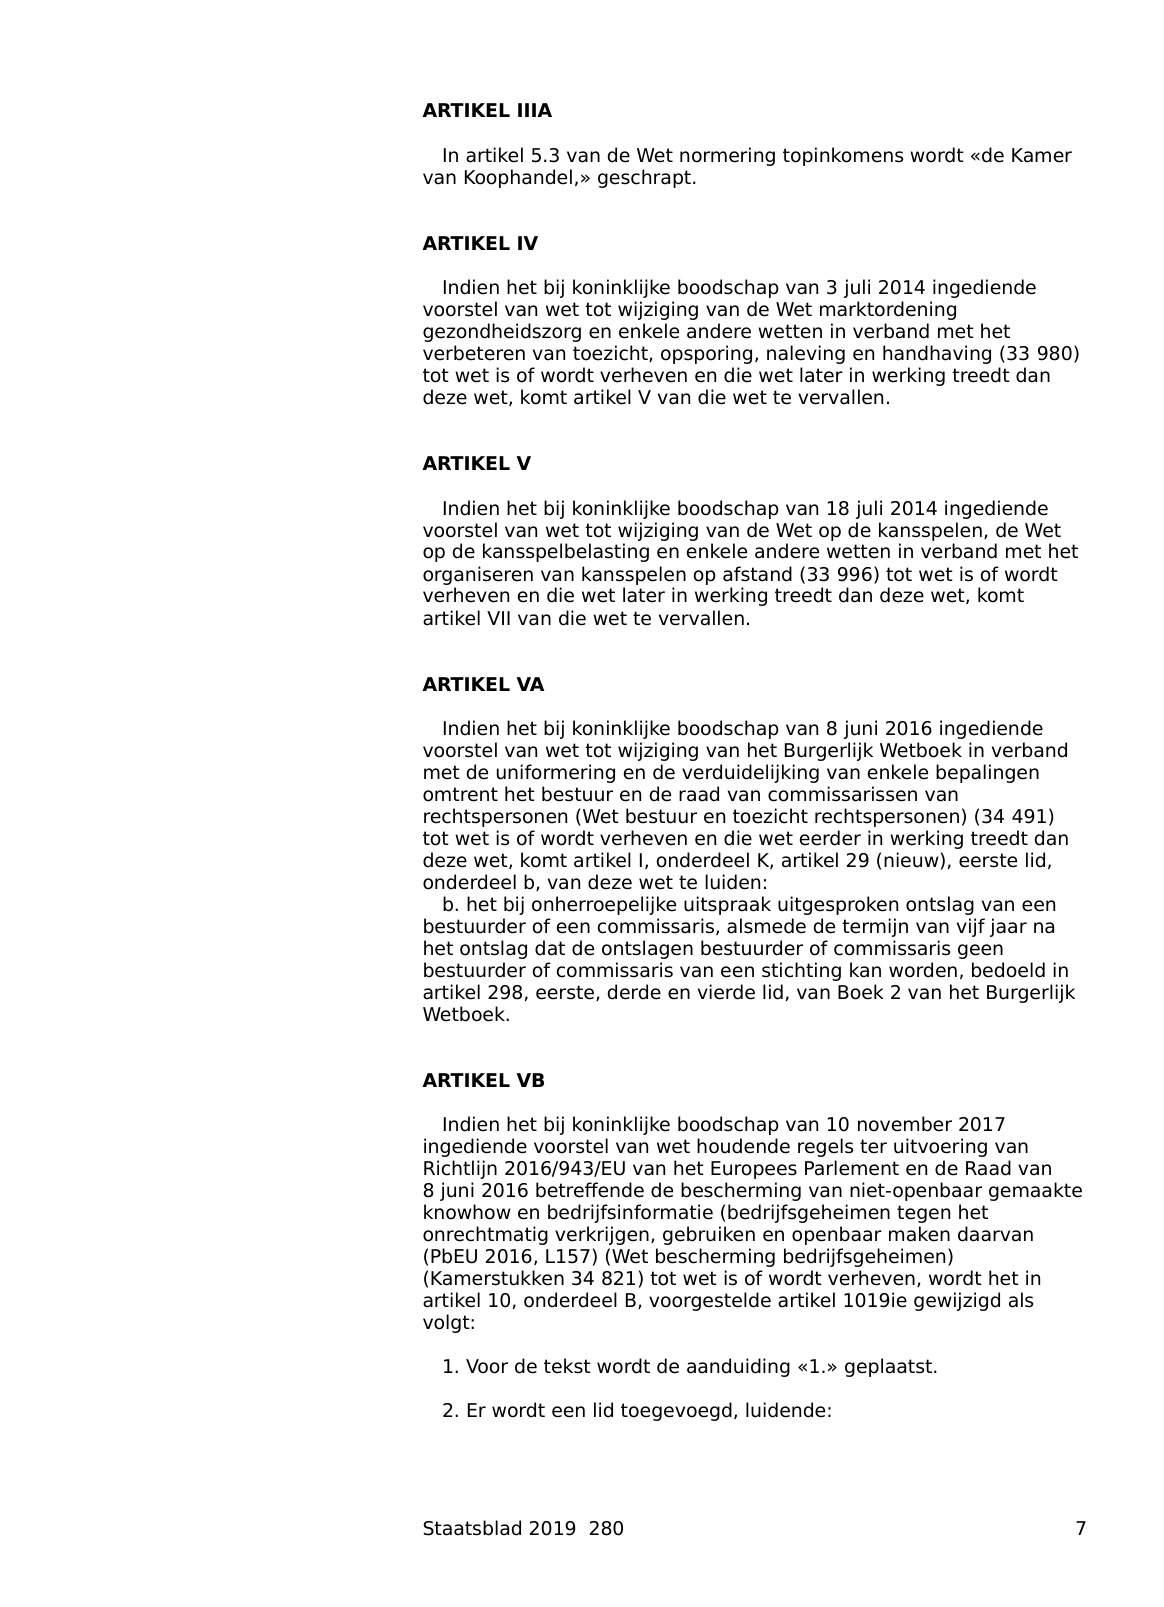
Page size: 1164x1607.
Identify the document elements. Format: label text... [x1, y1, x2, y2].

text Indien het bij koninklijke boodschap van 10 november 2017 ingediende voorstel van wet houdende regels ter uitvoering van Richtlijn 2016/943/EU van het Europees Parlement en de Raad van 8 juni 2016 betreffende de bescherming van niet-openbaar gemaakte knowhow en bedrijfsinformatie (bedrijfsgeheimen tegen het onrechtmatig verkrijgen, gebruiken en openbaar maken daarvan (PbEU 2016, L157) (Wet bescherming bedrijfsgeheimen) (Kamerstukken 34 821) tot wet is of wordt verheven, wordt het in artikel 10, onderdeel B, voorgestelde artikel 1019ie gewijzigd als volgt: [422, 1114, 1087, 1334]
text Indien het bij koninklijke boodschap van 3 juli 2014 ingediende voorstel van wet tot wijziging van de Wet marktordening gezondheidszorg en enkele andere wetten in verband met het verbeteren van toezicht, opsporing, naleving en handhaving (33 980) tot wet is of wordt verheven en die wet later in werking treedt dan deze wet, komt artikel V van die wet te vervallen. [422, 277, 1087, 409]
text 2. Er wordt een lid toegevoegd, luidende: [422, 1400, 1087, 1422]
text 1. Voor de tekst wordt de aanduiding «1.» geplaatst. [422, 1356, 1087, 1378]
text In artikel 5.3 van de Wet normering topinkomens wordt «de Kamer van Koophandel,» geschrapt. [422, 144, 1087, 188]
subtitle ARTIKEL VB [422, 1070, 1087, 1092]
subtitle ARTIKEL IIIA [422, 100, 1087, 122]
text b. het bij onherroepelijke uitspraak uitgesproken ontslag van een bestuurder of een commissaris, alsmede de termijn van vijf jaar na het ontslag dat de ontslagen bestuurder of commissaris geen bestuurder of commissaris van een stichting kan worden, bedoeld in artikel 298, eerste, derde en vierde lid, van Boek 2 van het Burgerlijk Wetboek. [422, 894, 1087, 1026]
subtitle ARTIKEL VA [422, 674, 1087, 696]
text Indien het bij koninklijke boodschap van 8 juni 2016 ingediende voorstel van wet tot wijziging van het Burgerlijk Wetboek in verband met de uniformering en de verduidelijking van enkele bepalingen omtrent het bestuur en de raad van commissarissen van rechtspersonen (Wet bestuur en toezicht rechtspersonen) (34 491) tot wet is of wordt verheven en die wet eerder in werking treedt dan deze wet, komt artikel I, onderdeel K, artikel 29 (nieuw), eerste lid, onderdeel b, van deze wet te luiden: [422, 718, 1087, 894]
subtitle ARTIKEL IV [422, 233, 1087, 255]
subtitle ARTIKEL V [422, 453, 1087, 475]
text Indien het bij koninklijke boodschap van 18 juli 2014 ingediende voorstel van wet tot wijziging van de Wet op de kansspelen, de Wet op de kansspelbelasting en enkele andere wetten in verband met het organiseren van kansspelen op afstand (33 996) tot wet is of wordt verheven en die wet later in werking treedt dan deze wet, komt artikel VII van die wet te vervallen. [422, 497, 1087, 629]
